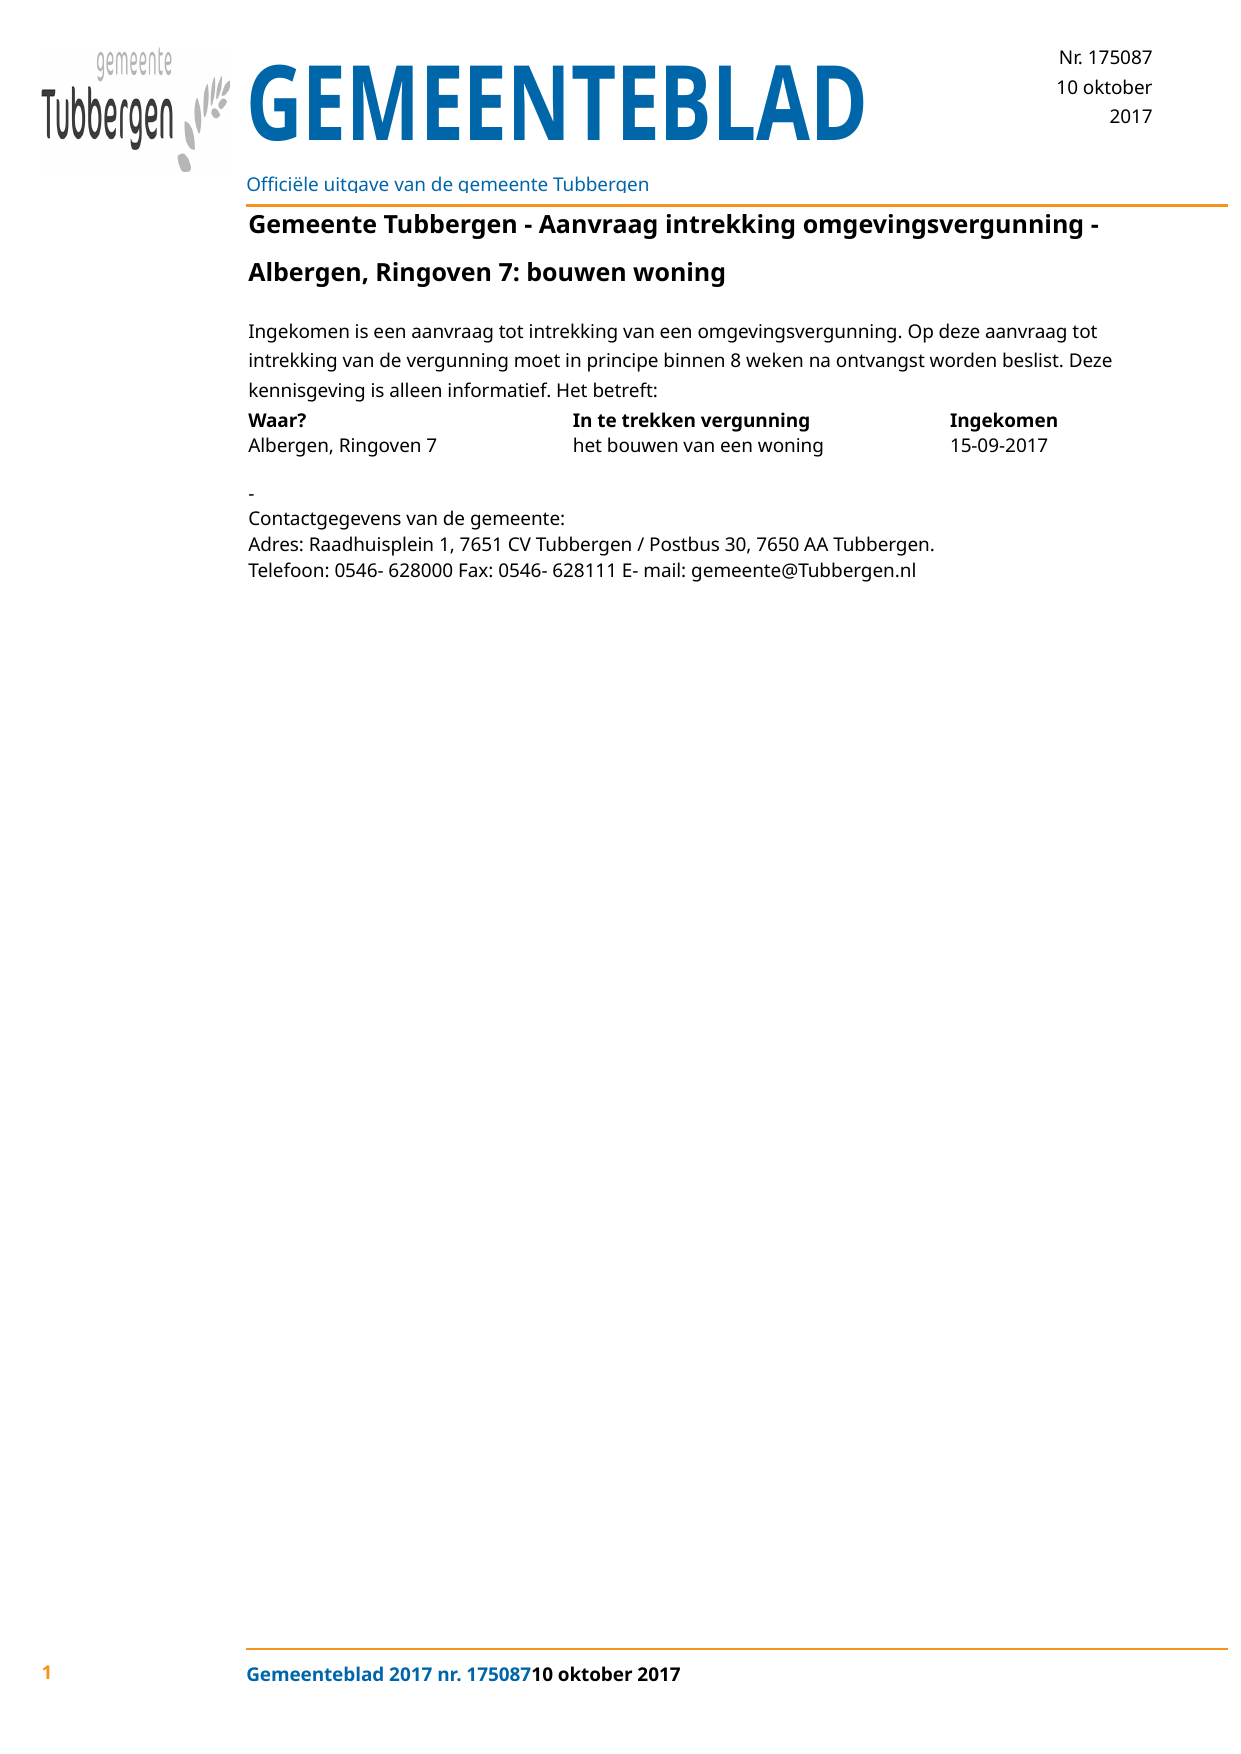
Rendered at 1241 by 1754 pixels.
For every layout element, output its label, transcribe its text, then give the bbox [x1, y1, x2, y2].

table_header In te trekken vergunning [573, 407, 950, 432]
table_cell het bouwen van een woning [573, 433, 950, 458]
table_cell Albergen, Ringoven 7 [248, 433, 573, 458]
table_header Waar? [248, 407, 573, 432]
text Ingekomen is een aanvraag tot intrekking van een omgevingsvergunning. Op deze aanvraag tot intrekking van de vergunning moet in principe binnen 8 weken na ontvangst worden beslist. Deze kennisgeving is alleen informatief. Het betreft: [248, 318, 1152, 403]
text Adres: Raadhuisplein 1, 7651 CV Tubbergen / Postbus 30, 7650 AA Tubbergen. [248, 531, 1152, 557]
picture [41, 47, 231, 172]
text Contactgegevens van de gemeente: [248, 505, 1152, 531]
table_cell 15-09-2017 [950, 433, 1152, 458]
text Telefoon: 0546- 628000 Fax: 0546- 628111 E- mail: gemeente@Tubbergen.nl [248, 557, 1152, 583]
table_header Ingekomen [950, 407, 1152, 432]
text Gemeente Tubbergen - Aanvraag intrekking omgevingsvergunning - Albergen, Ringoven 7: bouwen woning [248, 207, 1152, 288]
text - [248, 480, 1152, 505]
